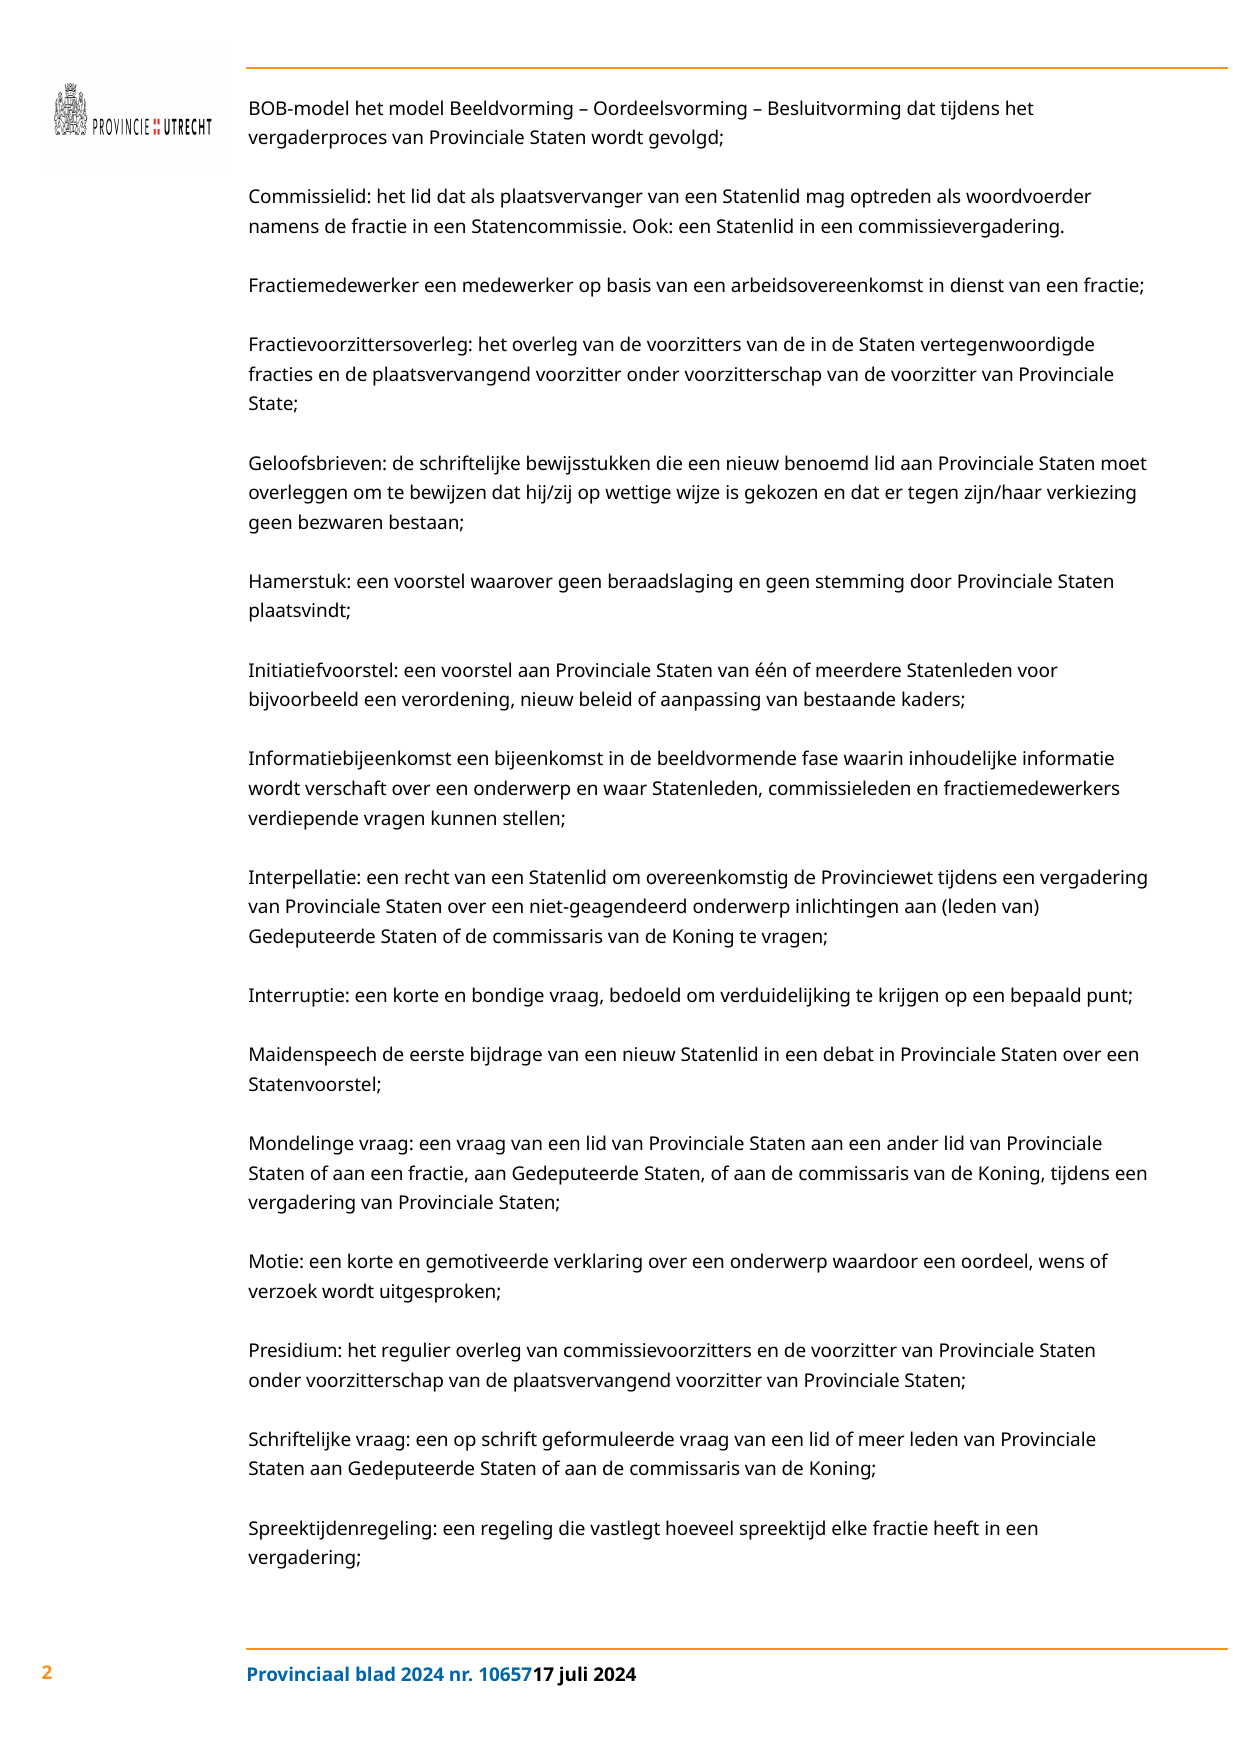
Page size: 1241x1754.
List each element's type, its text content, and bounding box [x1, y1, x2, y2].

text Hamerstuk: een voorstel waarover geen beraadslaging en geen stemming door Provinciale Staten plaatsvindt; [248, 568, 1152, 623]
text Informatiebijeenkomst een bijeenkomst in de beeldvormende fase waarin inhoudelijke informatie wordt verschaft over een onderwerp en waar Statenleden, commissieleden en fractiemedewerkers verdiepende vragen kunnen stellen; [248, 746, 1152, 831]
text Initiatiefvoorstel: een voorstel aan Provinciale Staten van één of meerdere Statenleden voor bijvoorbeeld een verordening, nieuw beleid of aanpassing van bestaande kaders; [248, 657, 1152, 712]
text Presidium: het regulier overleg van commissievoorzitters en de voorzitter van Provinciale Staten onder voorzitterschap van de plaatsvervangend voorzitter van Provinciale Staten; [248, 1337, 1152, 1393]
text Spreektijdenregeling: een regeling die vastlegt hoeveel spreektijd elke fractie heeft in een vergadering; [248, 1515, 1152, 1570]
text Fractievoorzittersoverleg: het overleg van de voorzitters van de in de Staten vertegenwoordigde fracties en de plaatsvervangend voorzitter onder voorzitterschap van de voorzitter van Provinciale State; [248, 331, 1152, 416]
text Maidenspeech de eerste bijdrage van een nieuw Statenlid in een debat in Provinciale Staten over een Statenvoorstel; [248, 1041, 1152, 1097]
text BOB-model het model Beeldvorming – Oordeelsvorming – Besluitvorming dat tijdens het vergaderproces van Provinciale Staten wordt gevolgd; [248, 95, 1152, 150]
picture [41, 47, 231, 172]
text Schriftelijke vraag: een op schrift geformuleerde vraag van een lid of meer leden van Provinciale Staten aan Gedeputeerde Staten of aan de commissaris van de Koning; [248, 1426, 1152, 1481]
text Mondelinge vraag: een vraag van een lid van Provinciale Staten aan een ander lid van Provinciale Staten of aan een fractie, aan Gedeputeerde Staten, of aan de commissaris van de Koning, tijdens een vergadering van Provinciale Staten; [248, 1130, 1152, 1215]
text Interruptie: een korte en bondige vraag, bedoeld om verduidelijking te krijgen op een bepaald punt; [248, 982, 1152, 1008]
text Motie: een korte en gemotiveerde verklaring over een onderwerp waardoor een oordeel, wens of verzoek wordt uitgesproken; [248, 1248, 1152, 1304]
text Commissielid: het lid dat als plaatsvervanger van een Statenlid mag optreden als woordvoerder namens de fractie in een Statencommissie. Ook: een Statenlid in een commissievergadering. [248, 183, 1152, 239]
text Fractiemedewerker een medewerker op basis van een arbeidsovereenkomst in dienst van een fractie; [248, 272, 1152, 298]
text Geloofsbrieven: de schriftelijke bewijsstukken die een nieuw benoemd lid aan Provinciale Staten moet overleggen om te bewijzen dat hij/zij op wettige wijze is gekozen en dat er tegen zijn/haar verkiezing geen bezwaren bestaan; [248, 450, 1152, 535]
text Interpellatie: een recht van een Statenlid om overeenkomstig de Provinciewet tijdens een vergadering van Provinciale Staten over een niet-geagendeerd onderwerp inlichtingen aan (leden van) Gedeputeerde Staten of de commissaris van de Koning te vragen; [248, 864, 1152, 949]
